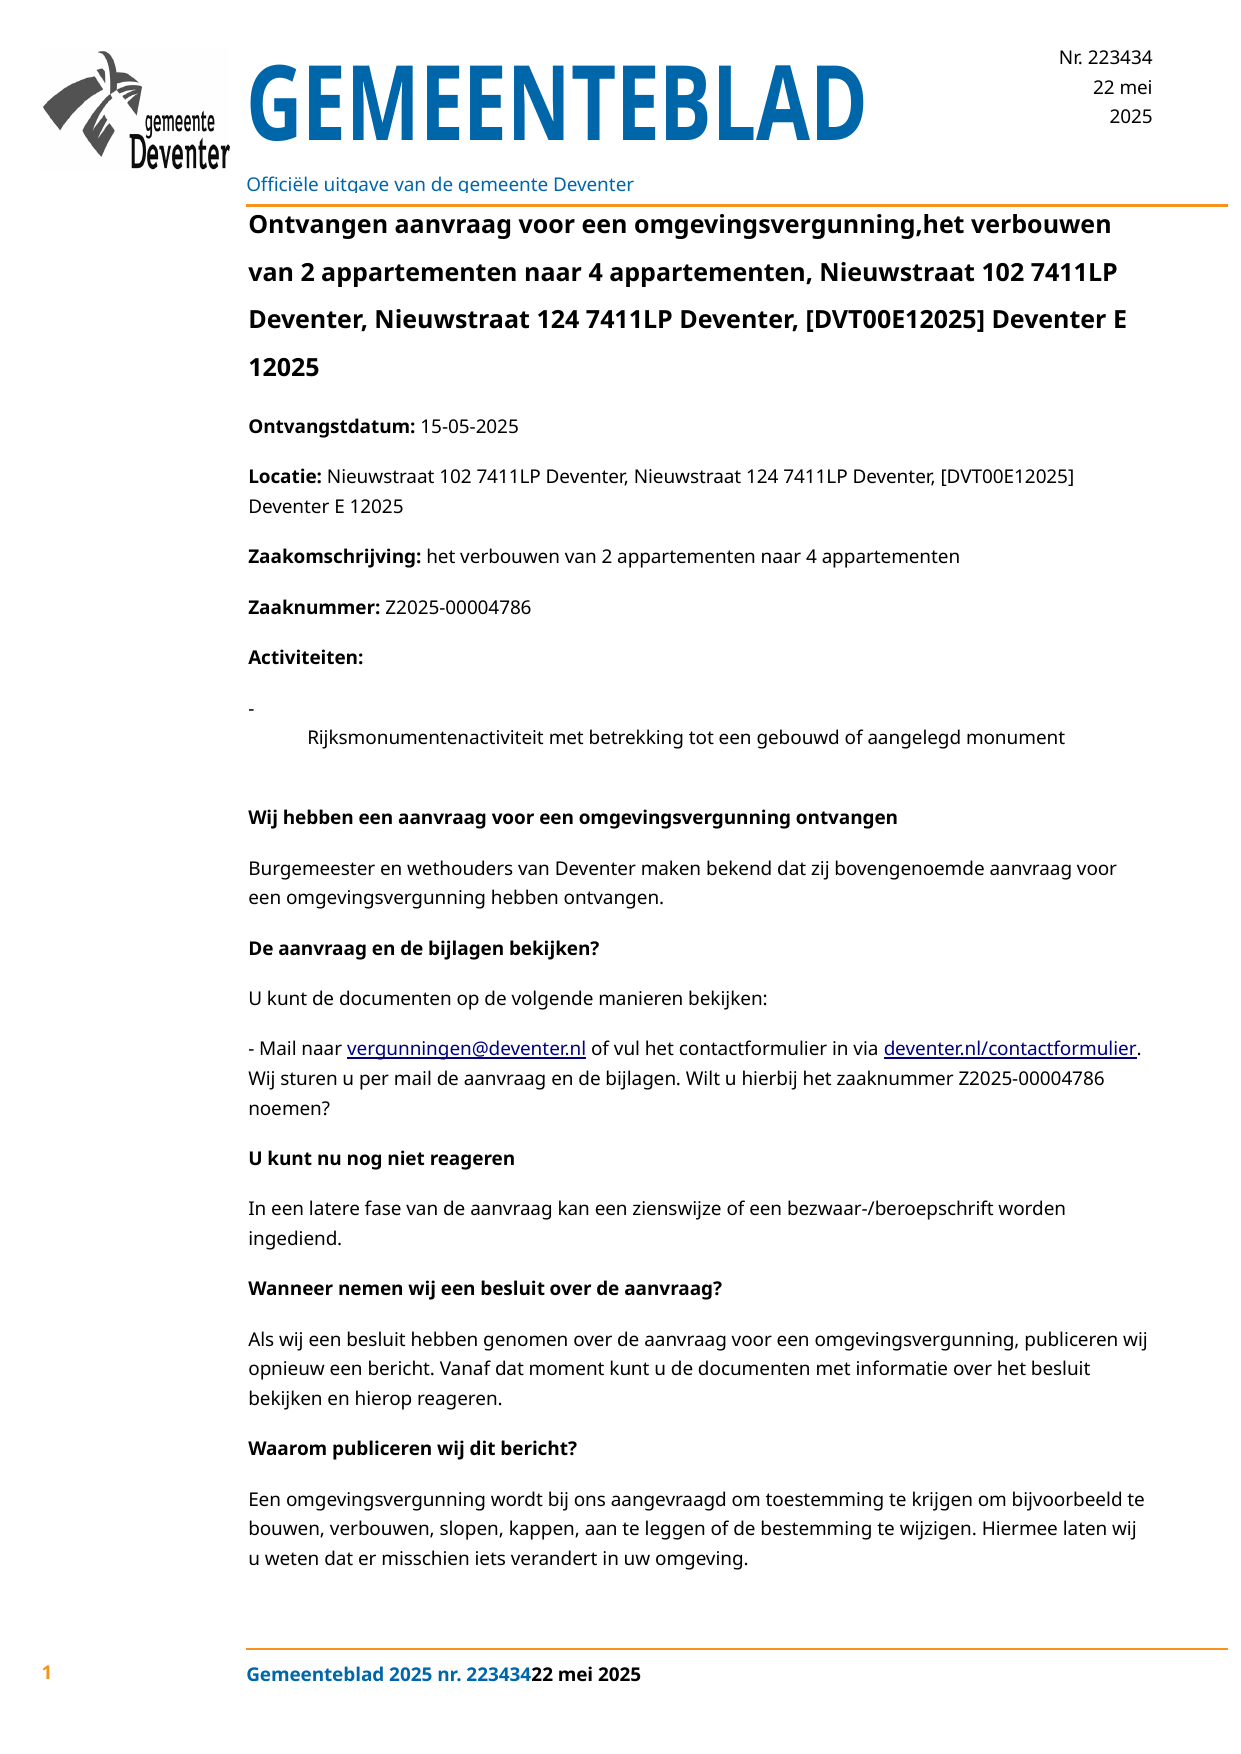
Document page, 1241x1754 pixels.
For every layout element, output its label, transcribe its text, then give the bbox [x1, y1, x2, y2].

text Locatie: Nieuwstraat 102 7411LP Deventer, Nieuwstraat 124 7411LP Deventer, [DVT00E12025] Deventer E 12025 [248, 463, 1152, 519]
text Wij hebben een aanvraag voor een omgevingsvergunning ontvangen [248, 804, 1152, 830]
text De aanvraag en de bijlagen bekijken? [248, 935, 1152, 961]
text U kunt nu nog niet reageren [248, 1145, 1152, 1171]
text - Mail naar vergunningen@deventer.nl of vul het contactformulier in via deventer.nl/contactformulier. Wij sturen u per mail de aanvraag en de bijlagen. Wilt u hierbij het zaaknummer Z2025-00004786 noemen? [248, 1036, 1152, 1121]
picture [41, 47, 231, 172]
text Waarom publiceren wij dit bericht? [248, 1436, 1152, 1461]
text Wanneer nemen wij een besluit over de aanvraag? [248, 1276, 1152, 1301]
text U kunt de documenten op de volgende manieren bekijken: [248, 985, 1152, 1011]
list Rijksmonumentenactiviteit met betrekking tot een gebouwd of aangelegd monument [248, 724, 1152, 750]
text Burgemeester en wethouders van Deventer maken bekend dat zij bovengenoemde aanvraag voor een omgevingsvergunning hebben ontvangen. [248, 855, 1152, 910]
text Zaaknummer: Z2025-00004786 [248, 594, 1152, 620]
text Zaakomschrijving: het verbouwen van 2 appartementen naar 4 appartementen [248, 543, 1152, 569]
text Ontvangstdatum: 15-05-2025 [248, 413, 1152, 439]
text Ontvangen aanvraag voor een omgevingsvergunning,het verbouwen van 2 appartementen naar 4 appartementen, Nieuwstraat 102 7411LP Deventer, Nieuwstraat 124 7411LP Deventer, [DVT00E12025] Deventer E 12025 [248, 207, 1152, 384]
text Als wij een besluit hebben genomen over de aanvraag voor een omgevingsvergunning, publiceren wij opnieuw een bericht. Vanaf dat moment kunt u de documenten met informatie over het besluit bekijken en hierop reageren. [248, 1326, 1152, 1411]
text Activiteiten: [248, 644, 1152, 670]
text In een latere fase van de aanvraag kan een zienswijze of een bezwaar-/beroepschrift worden ingediend. [248, 1196, 1152, 1251]
text Een omgevingsvergunning wordt bij ons aangevraagd om toestemming te krijgen om bijvoorbeeld te bouwen, verbouwen, slopen, kappen, aan te leggen of de bestemming te wijzigen. Hiermee laten wij u weten dat er misschien iets verandert in uw omgeving. [248, 1486, 1152, 1571]
